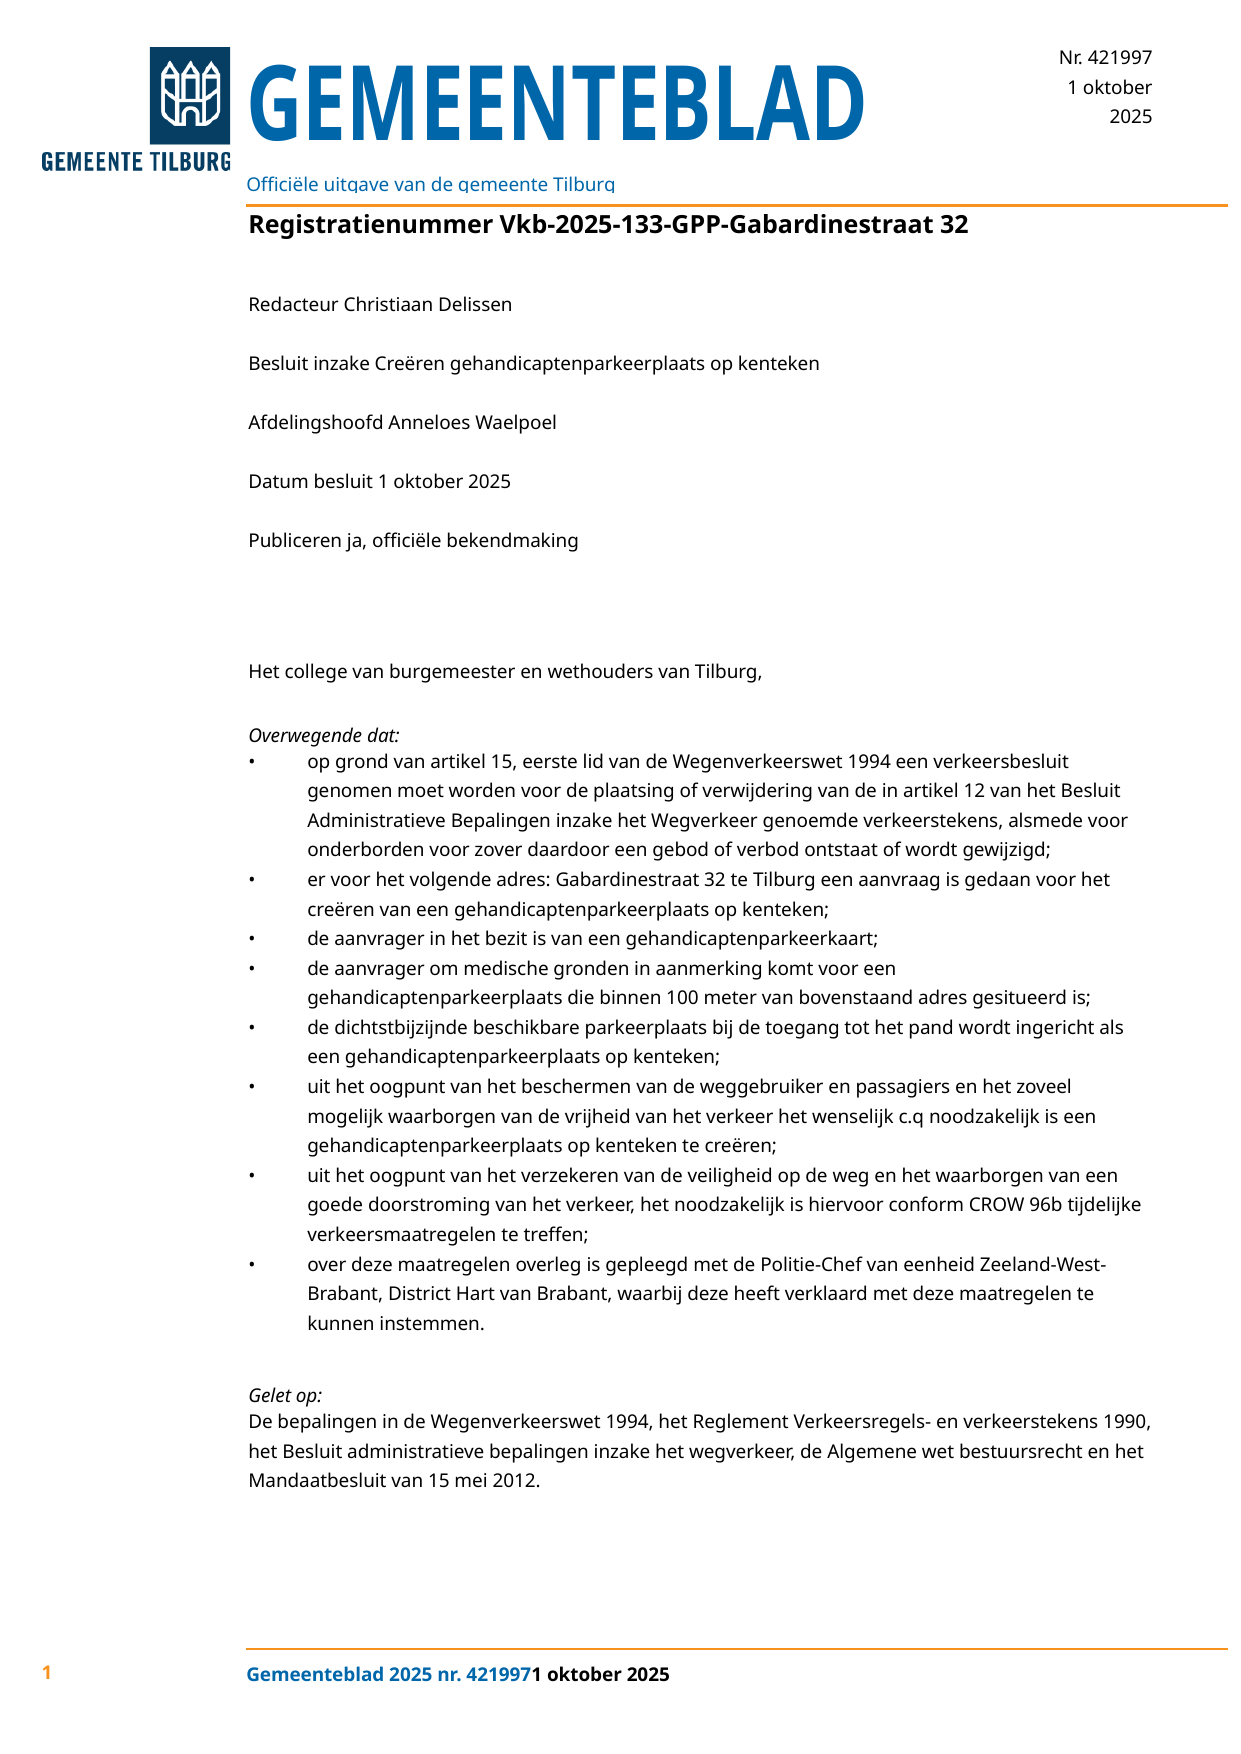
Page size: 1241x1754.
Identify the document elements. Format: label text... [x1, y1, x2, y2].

text Het college van burgemeester en wethouders van Tilburg, [248, 658, 1152, 684]
list er voor het volgende adres: Gabardinestraat 32 te Tilburg een aanvraag is gedaan voor het creëren van een gehandicaptenparkeerplaats op kenteken; [248, 866, 1152, 921]
list de dichtstbijzijnde beschikbare parkeerplaats bij de toegang tot het pand wordt ingericht als een gehandicaptenparkeerplaats op kenteken; [248, 1014, 1152, 1069]
list over deze maatregelen overleg is gepleegd met de Politie-Chef van eenheid Zeeland-West-Brabant, District Hart van Brabant, waarbij deze heeft verklaard met deze maatregelen te kunnen instemmen. [248, 1251, 1152, 1336]
list op grond van artikel 15, eerste lid van de Wegenverkeerswet 1994 een verkeersbesluit genomen moet worden voor de plaatsing of verwijdering van de in artikel 12 van het Besluit Administratieve Bepalingen inzake het Wegverkeer genoemde verkeerstekens, alsmede voor onderborden voor zover daardoor een gebod of verbod ontstaat of wordt gewijzigd; [248, 748, 1152, 862]
text Gelet op: [248, 1383, 1152, 1408]
text Overwegende dat: [248, 722, 1152, 748]
text Besluit inzake Creëren gehandicaptenparkeerplaats op kenteken [248, 350, 1152, 376]
picture [41, 47, 231, 172]
list de aanvrager in het bezit is van een gehandicaptenparkeerkaart; [248, 925, 1152, 951]
text Publiceren ja, officiële bekendmaking [248, 528, 1152, 553]
list uit het oogpunt van het verzekeren van de veiligheid op de weg en het waarborgen van een goede doorstroming van het verkeer, het noodzakelijk is hiervoor conform CROW 96b tijdelijke verkeersmaatregelen te treffen; [248, 1162, 1152, 1247]
list de aanvrager om medische gronden in aanmerking komt voor een gehandicaptenparkeerplaats die binnen 100 meter van bovenstaand adres gesitueerd is; [248, 955, 1152, 1010]
text Afdelingshoofd Anneloes Waelpoel [248, 409, 1152, 435]
text Registratienummer Vkb-2025-133-GPP-Gabardinestraat 32 [248, 207, 1152, 241]
list uit het oogpunt van het beschermen van de weggebruiker en passagiers en het zoveel mogelijk waarborgen van de vrijheid van het verkeer het wenselijk c.q noodzakelijk is een gehandicaptenparkeerplaats op kenteken te creëren; [248, 1073, 1152, 1158]
text De bepalingen in de Wegenverkeerswet 1994, het Reglement Verkeersregels- en verkeerstekens 1990, het Besluit administratieve bepalingen inzake het wegverkeer, de Algemene wet bestuursrecht en het Mandaatbesluit van 15 mei 2012. [248, 1408, 1152, 1493]
text Datum besluit 1 oktober 2025 [248, 468, 1152, 494]
text Redacteur Christiaan Delissen [248, 291, 1152, 317]
